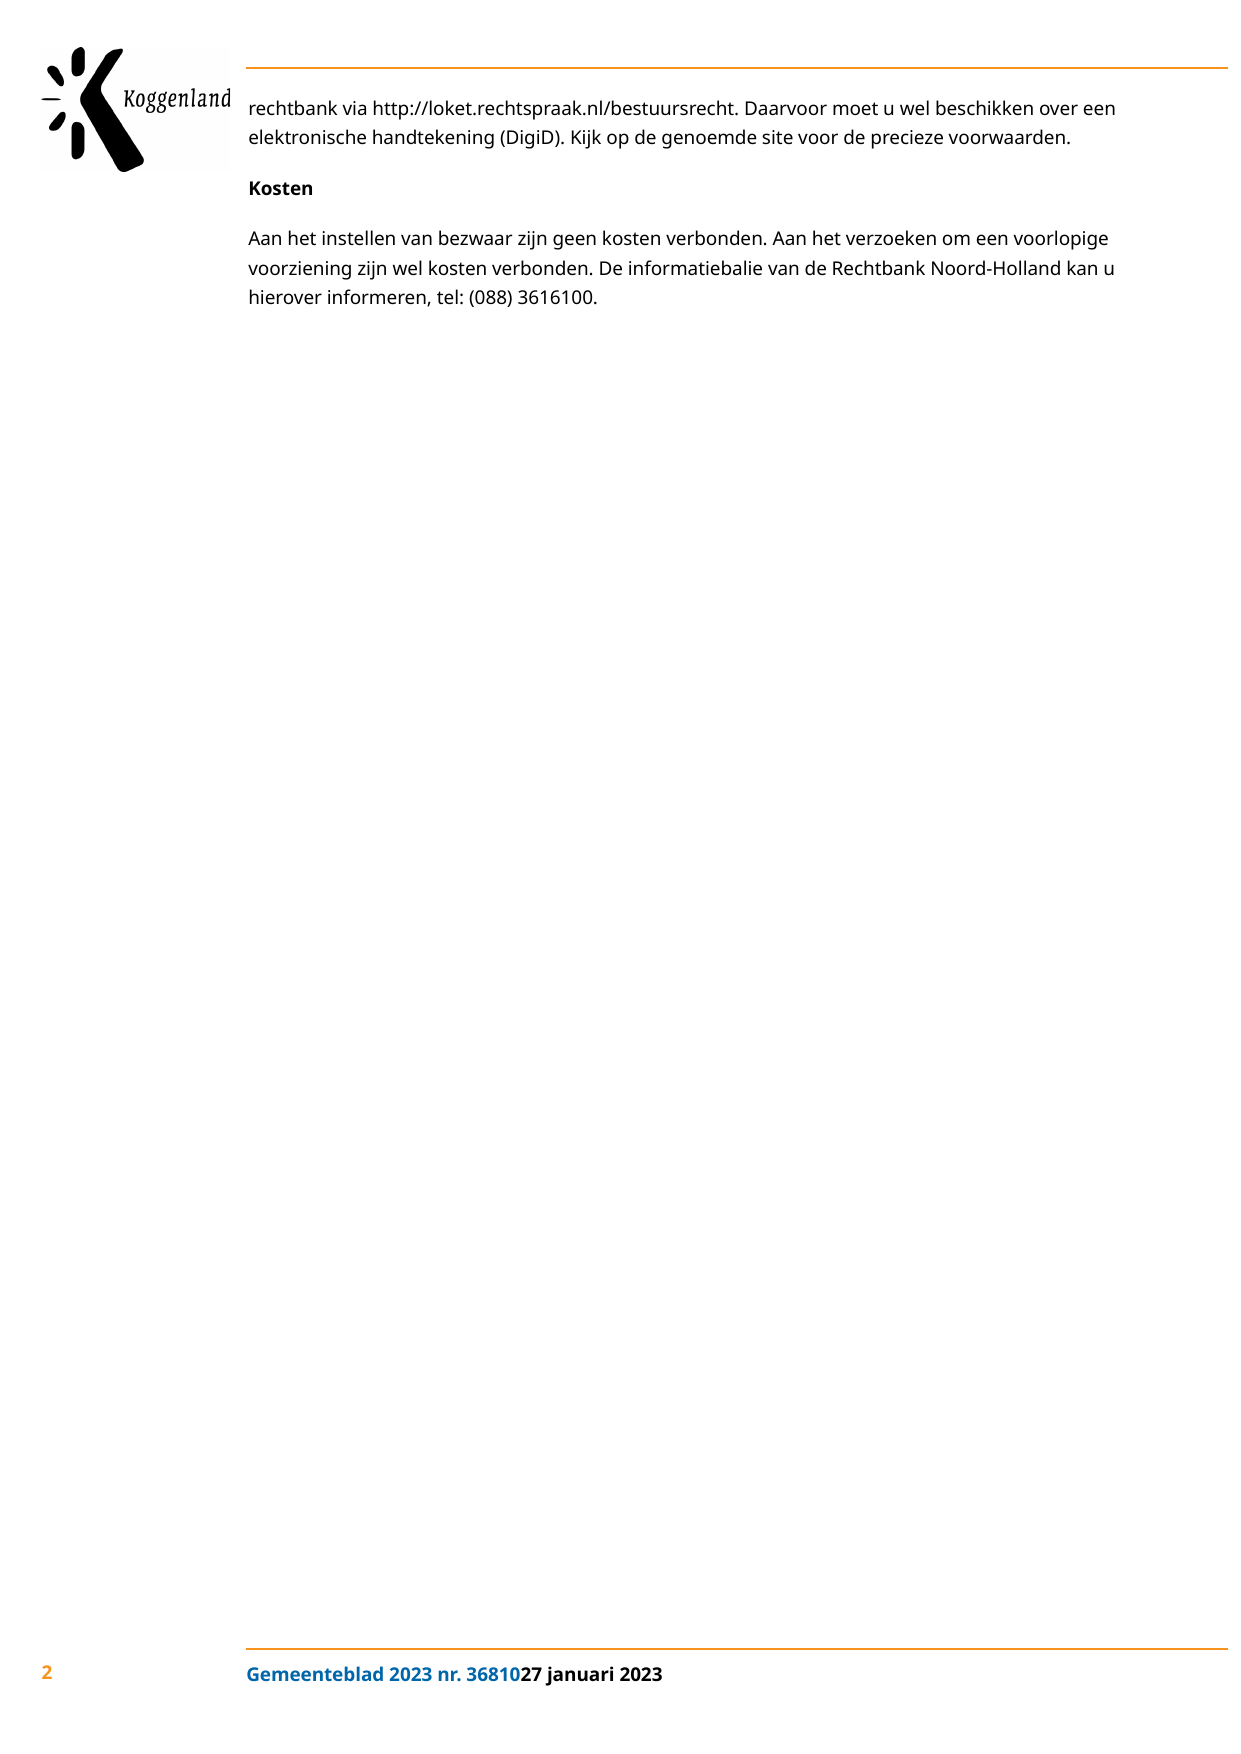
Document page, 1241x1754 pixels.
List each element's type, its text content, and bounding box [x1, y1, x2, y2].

text Kosten [248, 175, 1152, 201]
picture [41, 47, 231, 172]
text Aan het instellen van bezwaar zijn geen kosten verbonden. Aan het verzoeken om een voorlopige voorziening zijn wel kosten verbonden. De informatiebalie van de Rechtbank Noord-Holland kan u hierover informeren, tel: (088) 3616100. [248, 225, 1152, 310]
text rechtbank via http://loket.rechtspraak.nl/bestuursrecht. Daarvoor moet u wel beschikken over een elektronische handtekening (DigiD). Kijk op de genoemde site voor de precieze voorwaarden. [248, 95, 1152, 150]
